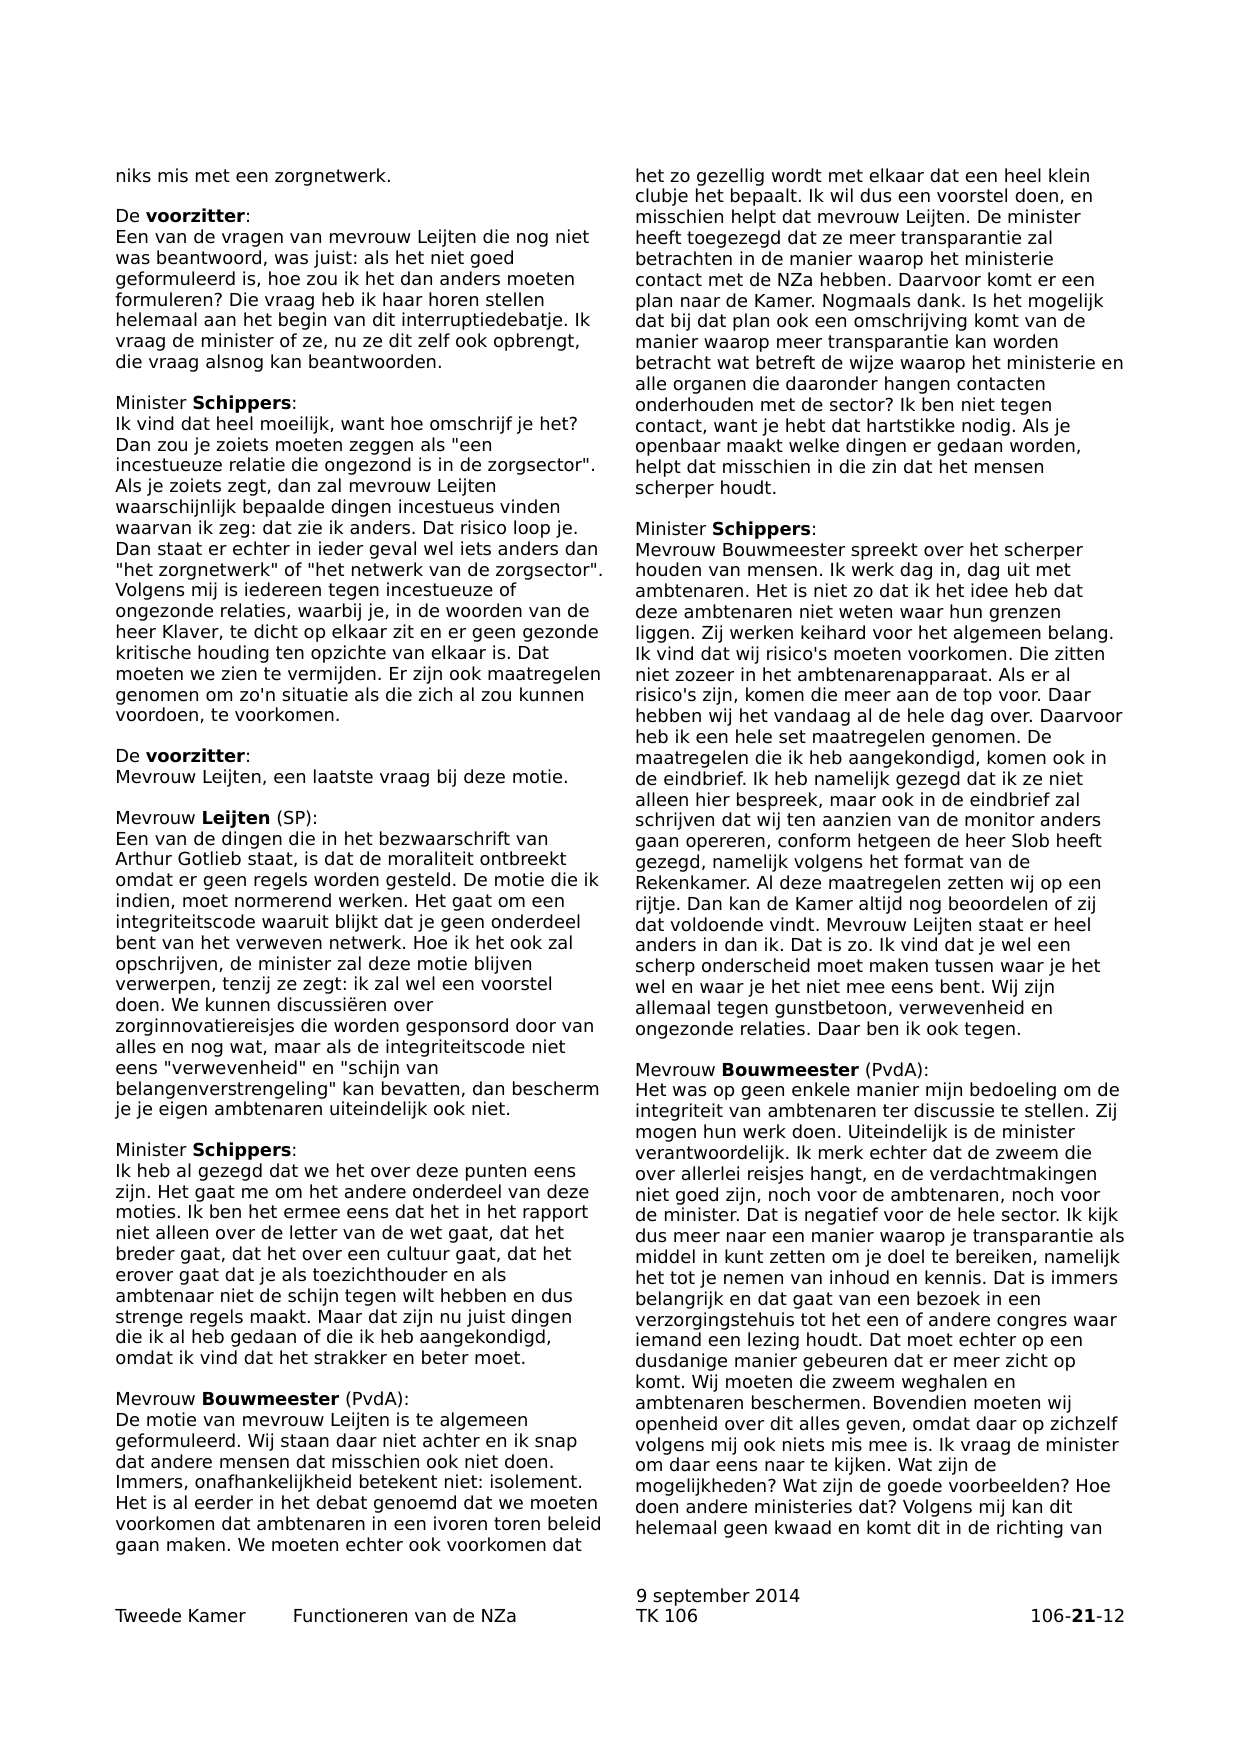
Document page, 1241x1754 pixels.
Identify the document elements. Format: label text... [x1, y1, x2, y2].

text Een van de vragen van mevrouw Leijten die nog niet was beantwoord, was juist: als het niet goed geformuleerd is, hoe zou ik het dan anders moeten formuleren? Die vraag heb ik haar horen stellen helemaal aan het begin van dit interruptiedebatje. Ik vraag de minister of ze, nu ze dit zelf ook opbrengt, die vraag alsnog kan beantwoorden. [115, 227, 605, 373]
text Het was op geen enkele manier mijn bedoeling om de integriteit van ambtenaren ter discussie te stellen. Zij mogen hun werk doen. Uiteindelijk is de minister verantwoordelijk. Ik merk echter dat de zweem die over allerlei reisjes hangt, en de verdachtmakingen niet goed zijn, noch voor de ambtenaren, noch voor de minister. Dat is negatief voor de hele sector. Ik kijk dus meer naar een manier waarop je transparantie als middel in kunt zetten om je doel te bereiken, namelijk het tot je nemen van inhoud en kennis. Dat is immers belangrijk en dat gaat van een bezoek in een verzorgingstehuis tot het een of andere congres waar iemand een lezing houdt. Dat moet echter op een dusdanige manier gebeuren dat er meer zicht op komt. Wij moeten die zweem weghalen en ambtenaren beschermen. Bovendien moeten wij openheid over dit alles geven, omdat daar op zichzelf volgens mij ook niets mis mee is. Ik vraag de minister om daar eens naar te kijken. Wat zijn de mogelijkheden? Wat zijn de goede voorbeelden? Hoe doen andere ministeries dat? Volgens mij kan dit helemaal geen kwaad en komt dit in de richting van [635, 1080, 1125, 1538]
text Mevrouw Bouwmeester spreekt over het scherper houden van mensen. Ik werk dag in, dag uit met ambtenaren. Het is niet zo dat ik het idee heb dat deze ambtenaren niet weten waar hun grenzen liggen. Zij werken keihard voor het algemeen belang. Ik vind dat wij risico's moeten voorkomen. Die zitten niet zozeer in het ambtenarenapparaat. Als er al risico's zijn, komen die meer aan de top voor. Daar hebben wij het vandaag al de hele dag over. Daarvoor heb ik een hele set maatregelen genomen. De maatregelen die ik heb aangekondigd, komen ook in de eindbrief. Ik heb namelijk gezegd dat ik ze niet alleen hier bespreek, maar ook in de eindbrief zal schrijven dat wij ten aanzien van de monitor anders gaan opereren, conform hetgeen de heer Slob heeft gezegd, namelijk volgens het format van de Rekenkamer. Al deze maatregelen zetten wij op een rijtje. Dan kan de Kamer altijd nog beoordelen of zij dat voldoende vindt. Mevrouw Leijten staat er heel anders in dan ik. Dat is zo. Ik vind dat je wel een scherp onderscheid moet maken tussen waar je het wel en waar je het niet mee eens bent. Wij zijn allemaal tegen gunstbetoon, verwevenheid en ongezonde relaties. Daar ben ik ook tegen. [635, 539, 1125, 1039]
text Minister Schippers: [115, 393, 605, 413]
text Ik vind dat heel moeilijk, want hoe omschrijf je het? Dan zou je zoiets moeten zeggen als "een incestueuze relatie die ongezond is in de zorgsector". Als je zoiets zegt, dan zal mevrouw Leijten waarschijnlijk bepaalde dingen incestueus vinden waarvan ik zeg: dat zie ik anders. Dat risico loop je. Dan staat er echter in ieder geval wel iets anders dan "het zorgnetwerk" of "het netwerk van de zorgsector". Volgens mij is iedereen tegen incestueuze of ongezonde relaties, waarbij je, in de woorden van de heer Klaver, te dicht op elkaar zit en er geen gezonde kritische houding ten opzichte van elkaar is. Dat moeten we zien te vermijden. Er zijn ook maatregelen genomen om zo'n situatie als die zich al zou kunnen voordoen, te voorkomen. [115, 413, 605, 726]
text De motie van mevrouw Leijten is te algemeen geformuleerd. Wij staan daar niet achter en ik snap dat andere mensen dat misschien ook niet doen. Immers, onafhankelijkheid betekent niet: isolement. Het is al eerder in het debat genoemd dat we moeten voorkomen dat ambtenaren in een ivoren toren beleid gaan maken. We moeten echter ook voorkomen dat [115, 1410, 605, 1556]
text De voorzitter: [115, 206, 605, 227]
text niks mis met een zorgnetwerk. [115, 165, 605, 186]
text Een van de dingen die in het bezwaarschrift van Arthur Gotlieb staat, is dat de moraliteit ontbreekt omdat er geen regels worden gesteld. De motie die ik indien, moet normerend werken. Het gaat om een integriteitscode waaruit blijkt dat je geen onderdeel bent van het verweven netwerk. Hoe ik het ook zal opschrijven, de minister zal deze motie blijven verwerpen, tenzij ze zegt: ik zal wel een voorstel doen. We kunnen discussiëren over zorginnovatiereisjes die worden gesponsord door van alles en nog wat, maar als de integriteitscode niet eens "verwevenheid" en "schijn van belangenverstrengeling" kan bevatten, dan bescherm je je eigen ambtenaren uiteindelijk ook niet. [115, 828, 605, 1120]
text De voorzitter: [115, 746, 605, 767]
text Mevrouw Bouwmeester (PvdA): [635, 1059, 1125, 1080]
text het zo gezellig wordt met elkaar dat een heel klein clubje het bepaalt. Ik wil dus een voorstel doen, en misschien helpt dat mevrouw Leijten. De minister heeft toegezegd dat ze meer transparantie zal betrachten in de manier waarop het ministerie contact met de NZa hebben. Daarvoor komt er een plan naar de Kamer. Nogmaals dank. Is het mogelijk dat bij dat plan ook een omschrijving komt van de manier waarop meer transparantie kan worden betracht wat betreft de wijze waarop het ministerie en alle organen die daaronder hangen contacten onderhouden met de sector? Ik ben niet tegen contact, want je hebt dat hartstikke nodig. Als je openbaar maakt welke dingen er gedaan worden, helpt dat misschien in die zin dat het mensen scherper houdt. [635, 165, 1125, 499]
text Mevrouw Leijten, een laatste vraag bij deze motie. [115, 767, 605, 787]
text Ik heb al gezegd dat we het over deze punten eens zijn. Het gaat me om het andere onderdeel van deze moties. Ik ben het ermee eens dat het in het rapport niet alleen over de letter van de wet gaat, dat het breder gaat, dat het over een cultuur gaat, dat het erover gaat dat je als toezichthouder en als ambtenaar niet de schijn tegen wilt hebben en dus strenge regels maakt. Maar dat zijn nu juist dingen die ik al heb gedaan of die ik heb aangekondigd, omdat ik vind dat het strakker en beter moet. [115, 1161, 605, 1369]
text Mevrouw Bouwmeester (PvdA): [115, 1389, 605, 1410]
text Mevrouw Leijten (SP): [115, 807, 605, 828]
text Minister Schippers: [115, 1140, 605, 1161]
text Minister Schippers: [635, 519, 1125, 539]
